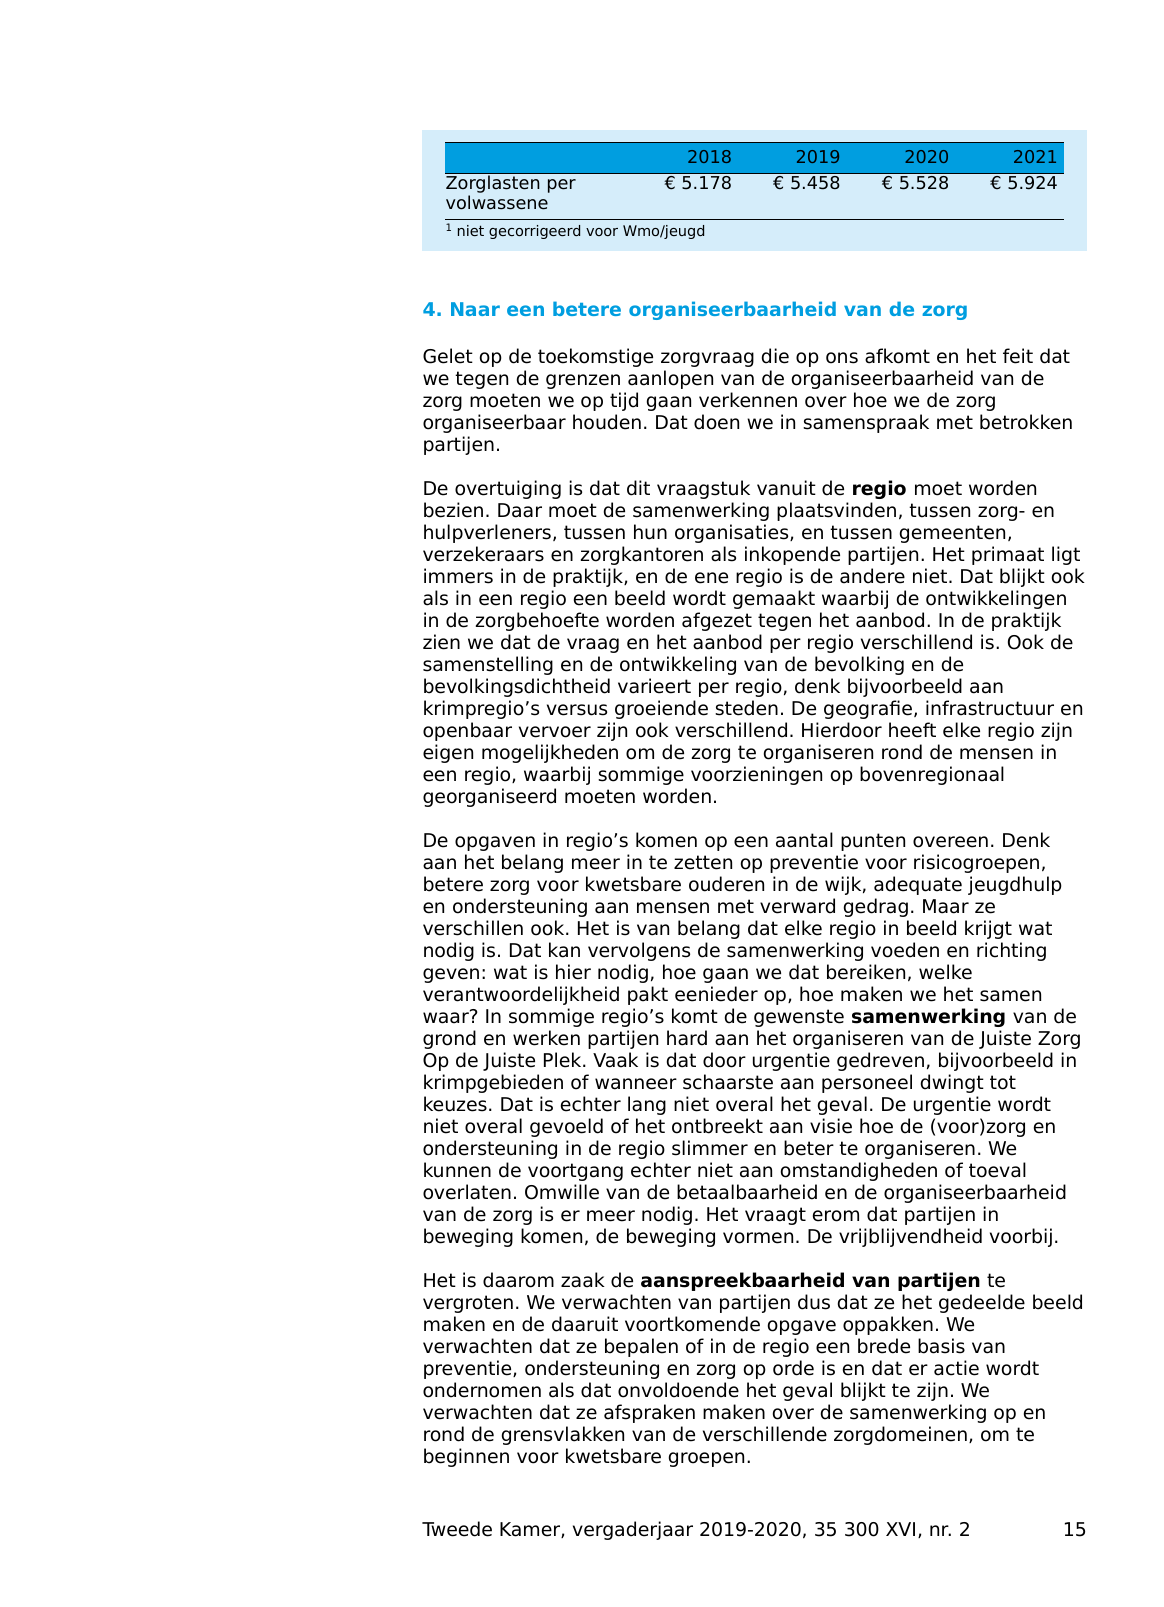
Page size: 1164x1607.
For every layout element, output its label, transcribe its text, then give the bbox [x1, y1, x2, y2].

table_header 2019 [738, 143, 846, 173]
text Gelet op de toekomstige zorgvraag die op ons afkomt en het feit dat we tegen de grenzen aanlopen van de organiseerbaarheid van de zorg moeten we op tijd gaan verkennen over hoe we de zorg organiseerbaar houden. Dat doen we in samenspraak met betrokken partijen. [422, 346, 1087, 456]
table_header [422, 130, 1087, 251]
text Het is daarom zaak de aanspreekbaarheid van partijen te vergroten. We verwachten van partijen dus dat ze het gedeelde beeld maken en de daaruit voortkomende opgave oppakken. We verwachten dat ze bepalen of in de regio een brede basis van preventie, ondersteuning en zorg op orde is en dat er actie wordt ondernomen als dat onvoldoende het geval blijkt te zijn. We verwachten dat ze afspraken maken over de samenwerking op en rond de grensvlakken van de verschillende zorgdomeinen, om te beginnen voor kwetsbare groepen. [422, 1270, 1087, 1467]
table_cell € 5.178 [629, 174, 738, 219]
text De overtuiging is dat dit vraagstuk vanuit de regio moet worden bezien. Daar moet de samenwerking plaatsvinden, tussen zorg- en hulpverleners, tussen hun organisaties, en tussen gemeenten, verzekeraars en zorgkantoren als inkopende partijen. Het primaat ligt immers in de praktijk, en de ene regio is de andere niet. Dat blijkt ook als in een regio een beeld wordt gemaakt waarbij de ontwikkelingen in de zorgbehoefte worden afgezet tegen het aanbod. In de praktijk zien we dat de vraag en het aanbod per regio verschillend is. Ook de samenstelling en de ontwikkeling van de bevolking en de bevolkingsdichtheid varieert per regio, denk bijvoorbeeld aan krimpregio’s versus groeiende steden. De geografie, infrastructuur en openbaar vervoer zijn ook verschillend. Hierdoor heeft elke regio zijn eigen mogelijkheden om de zorg te organiseren rond de mensen in een regio, waarbij sommige voorzieningen op bovenregionaal georganiseerd moeten worden. [422, 478, 1087, 808]
table_header 2021 [955, 143, 1064, 173]
table_cell 1 niet gecorrigeerd voor Wmo/jeugd [445, 220, 1064, 239]
table_header 2020 [846, 143, 955, 173]
subtitle 4. Naar een betere organiseerbaarheid van de zorg [422, 299, 1087, 321]
table_header [445, 143, 629, 173]
text De opgaven in regio’s komen op een aantal punten overeen. Denk aan het belang meer in te zetten op preventie voor risicogroepen, betere zorg voor kwetsbare ouderen in de wijk, adequate jeugdhulp en ondersteuning aan mensen met verward gedrag. Maar ze verschillen ook. Het is van belang dat elke regio in beeld krijgt wat nodig is. Dat kan vervolgens de samenwerking voeden en richting geven: wat is hier nodig, hoe gaan we dat bereiken, welke verantwoordelijkheid pakt eenieder op, hoe maken we het samen waar? In sommige regio’s komt de gewenste samenwerking van de grond en werken partijen hard aan het organiseren van de Juiste Zorg Op de Juiste Plek. Vaak is dat door urgentie gedreven, bijvoorbeeld in krimpgebieden of wanneer schaarste aan personeel dwingt tot keuzes. Dat is echter lang niet overal het geval. De urgentie wordt niet overal gevoeld of het ontbreekt aan visie hoe de (voor)zorg en ondersteuning in de regio slimmer en beter te organiseren. We kunnen de voortgang echter niet aan omstandigheden of toeval overlaten. Omwille van de betaalbaarheid en de organiseerbaarheid van de zorg is er meer nodig. Het vraagt erom dat partijen in beweging komen, de beweging vormen. De vrijblijvendheid voorbij. [422, 830, 1087, 1247]
table_cell € 5.458 [738, 174, 846, 219]
table_cell Zorglasten per volwassene [445, 174, 629, 219]
table_cell € 5.924 [955, 174, 1064, 219]
table_header 2018 [629, 143, 738, 173]
table_cell € 5.528 [846, 174, 955, 219]
